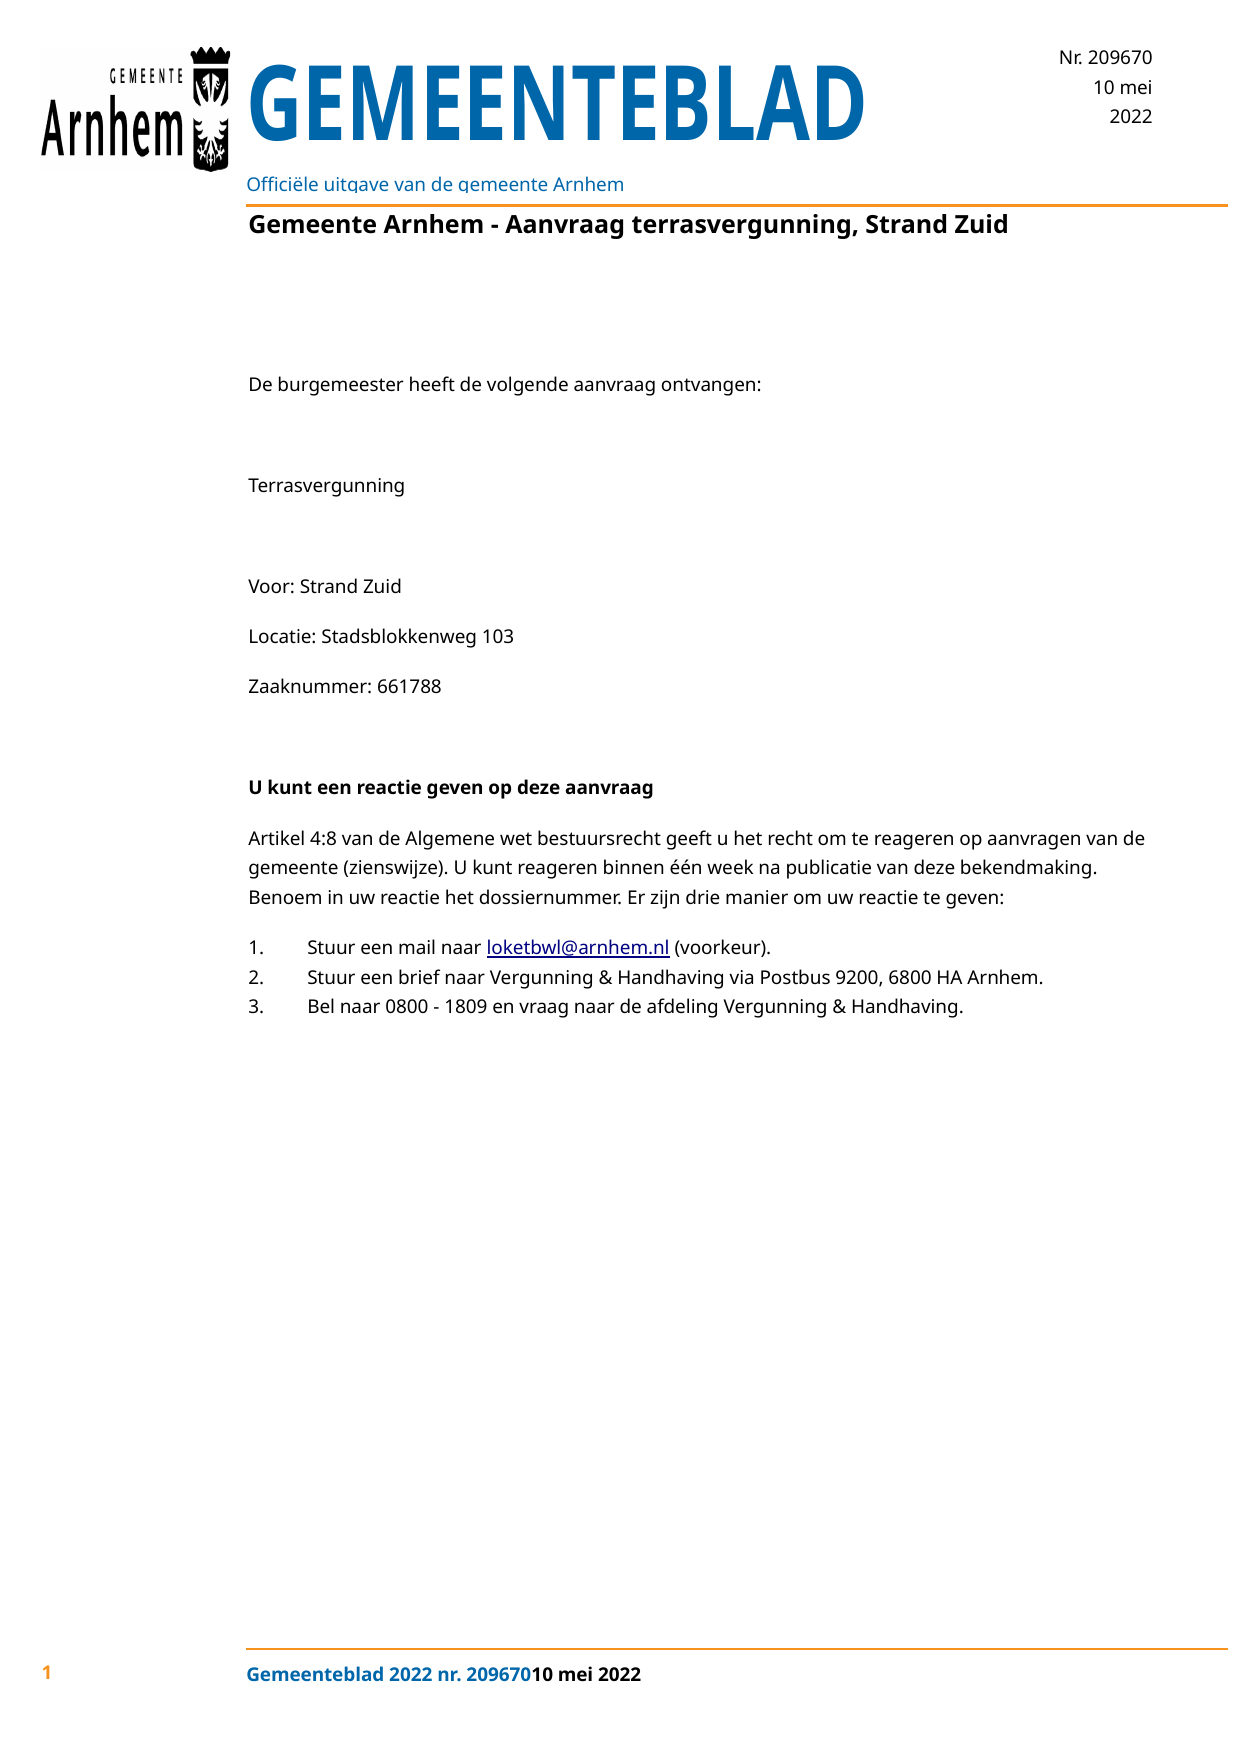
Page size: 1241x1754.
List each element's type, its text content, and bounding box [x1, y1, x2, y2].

list Stuur een brief naar Vergunning & Handhaving via Postbus 9200, 6800 HA Arnhem. [248, 964, 1152, 990]
text Terrasvergunning [248, 472, 1152, 498]
text Artikel 4:8 van de Algemene wet bestuursrecht geeft u het recht om te reageren op aanvragen van de gemeente (zienswijze). U kunt reageren binnen één week na publicatie van deze bekendmaking. Benoem in uw reactie het dossiernummer. Er zijn drie manier om uw reactie te geven: [248, 825, 1152, 910]
text De burgemeester heeft de volgende aanvraag ontvangen: [248, 371, 1152, 397]
text Voor: Strand Zuid [248, 573, 1152, 598]
text Zaaknummer: 661788 [248, 674, 1152, 699]
text Gemeente Arnhem - Aanvraag terrasvergunning, Strand Zuid [248, 207, 1152, 241]
text Locatie: Stadsblokkenweg 103 [248, 623, 1152, 649]
picture [41, 47, 231, 172]
list Stuur een mail naar loketbwl@arnhem.nl (voorkeur). [248, 934, 1152, 960]
text U kunt een reactie geven op deze aanvraag [248, 774, 1152, 800]
list Bel naar 0800 - 1809 en vraag naar de afdeling Vergunning & Handhaving. [248, 994, 1152, 1019]
